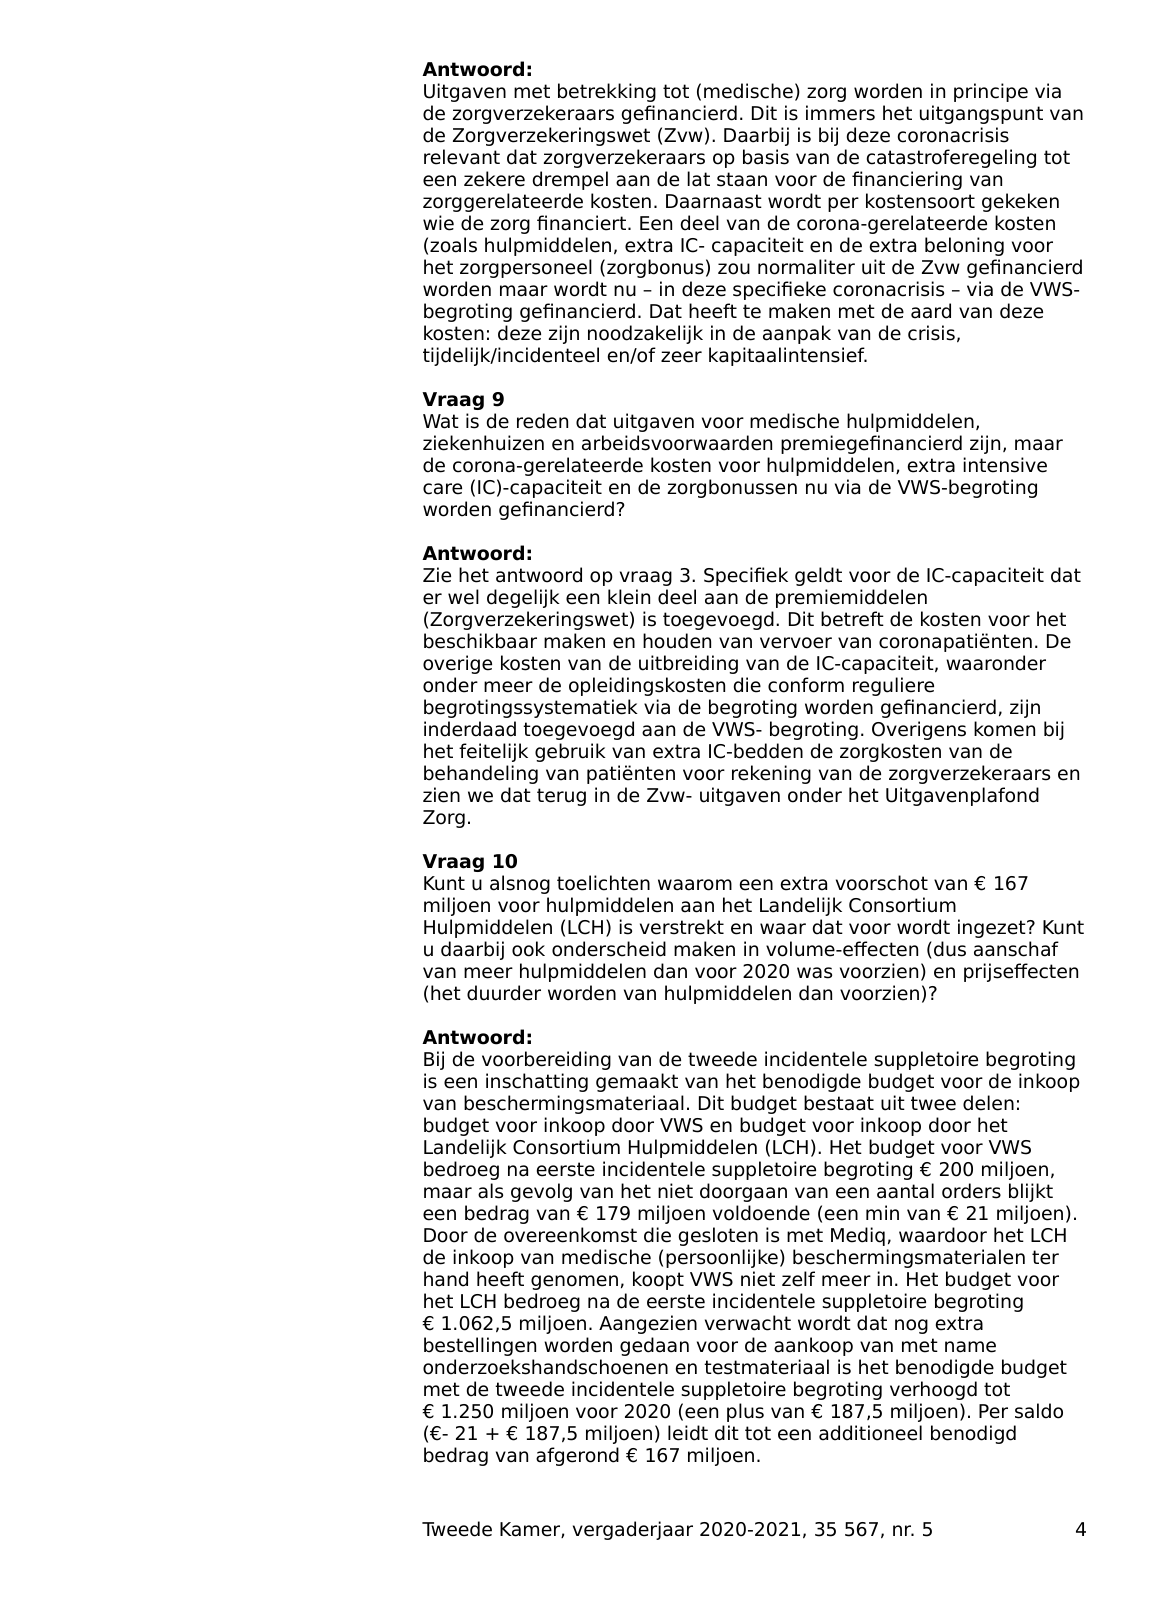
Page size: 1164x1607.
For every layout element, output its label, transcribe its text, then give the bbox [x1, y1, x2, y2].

text Kunt u alsnog toelichten waarom een extra voorschot van € 167 miljoen voor hulpmiddelen aan het Landelijk Consortium Hulpmiddelen (LCH) is verstrekt en waar dat voor wordt ingezet? Kunt u daarbij ook onderscheid maken in volume-effecten (dus aanschaf van meer hulpmiddelen dan voor 2020 was voorzien) en prijseffecten (het duurder worden van hulpmiddelen dan voorzien)? [422, 873, 1087, 1005]
text Antwoord: [422, 543, 1087, 565]
text Bij de voorbereiding van de tweede incidentele suppletoire begroting is een inschatting gemaakt van het benodigde budget voor de inkoop van beschermingsmateriaal. Dit budget bestaat uit twee delen: budget voor inkoop door VWS en budget voor inkoop door het Landelijk Consortium Hulpmiddelen (LCH). Het budget voor VWS bedroeg na eerste incidentele suppletoire begroting € 200 miljoen, maar als gevolg van het niet doorgaan van een aantal orders blijkt een bedrag van € 179 miljoen voldoende (een min van € 21 miljoen). Door de overeenkomst die gesloten is met Mediq, waardoor het LCH de inkoop van medische (persoonlijke) beschermingsmaterialen ter hand heeft genomen, koopt VWS niet zelf meer in. Het budget voor het LCH bedroeg na de eerste incidentele suppletoire begroting € 1.062,5 miljoen. Aangezien verwacht wordt dat nog extra bestellingen worden gedaan voor de aankoop van met name onderzoekshandschoenen en testmateriaal is het benodigde budget met de tweede incidentele suppletoire begroting verhoogd tot € 1.250 miljoen voor 2020 (een plus van € 187,5 miljoen). Per saldo (€- 21 + € 187,5 miljoen) leidt dit tot een additioneel benodigd bedrag van afgerond € 167 miljoen. [422, 1049, 1087, 1467]
text Vraag 10 [422, 851, 1087, 873]
text Antwoord: [422, 1027, 1087, 1049]
text Zie het antwoord op vraag 3. Specifiek geldt voor de IC-capaciteit dat er wel degelijk een klein deel aan de premiemiddelen (Zorgverzekeringswet) is toegevoegd. Dit betreft de kosten voor het beschikbaar maken en houden van vervoer van coronapatiënten. De overige kosten van de uitbreiding van de IC-capaciteit, waaronder onder meer de opleidingskosten die conform reguliere begrotingssystematiek via de begroting worden gefinancierd, zijn inderdaad toegevoegd aan de VWS- begroting. Overigens komen bij het feitelijk gebruik van extra IC-bedden de zorgkosten van de behandeling van patiënten voor rekening van de zorgverzekeraars en zien we dat terug in de Zvw- uitgaven onder het Uitgavenplafond Zorg. [422, 565, 1087, 829]
text Antwoord: [422, 59, 1087, 81]
text Wat is de reden dat uitgaven voor medische hulpmiddelen, ziekenhuizen en arbeidsvoorwaarden premiegefinancierd zijn, maar de corona-gerelateerde kosten voor hulpmiddelen, extra intensive care (IC)-capaciteit en de zorgbonussen nu via de VWS-begroting worden gefinancierd? [422, 411, 1087, 521]
text Vraag 9 [422, 389, 1087, 411]
text Uitgaven met betrekking tot (medische) zorg worden in principe via de zorgverzekeraars gefinancierd. Dit is immers het uitgangspunt van de Zorgverzekeringswet (Zvw). Daarbij is bij deze coronacrisis relevant dat zorgverzekeraars op basis van de catastroferegeling tot een zekere drempel aan de lat staan voor de financiering van zorggerelateerde kosten. Daarnaast wordt per kostensoort gekeken wie de zorg financiert. Een deel van de corona-gerelateerde kosten (zoals hulpmiddelen, extra IC- capaciteit en de extra beloning voor het zorgpersoneel (zorgbonus) zou normaliter uit de Zvw gefinancierd worden maar wordt nu – in deze specifieke coronacrisis – via de VWS-begroting gefinancierd. Dat heeft te maken met de aard van deze kosten: deze zijn noodzakelijk in de aanpak van de crisis, tijdelijk/incidenteel en/of zeer kapitaalintensief. [422, 81, 1087, 367]
